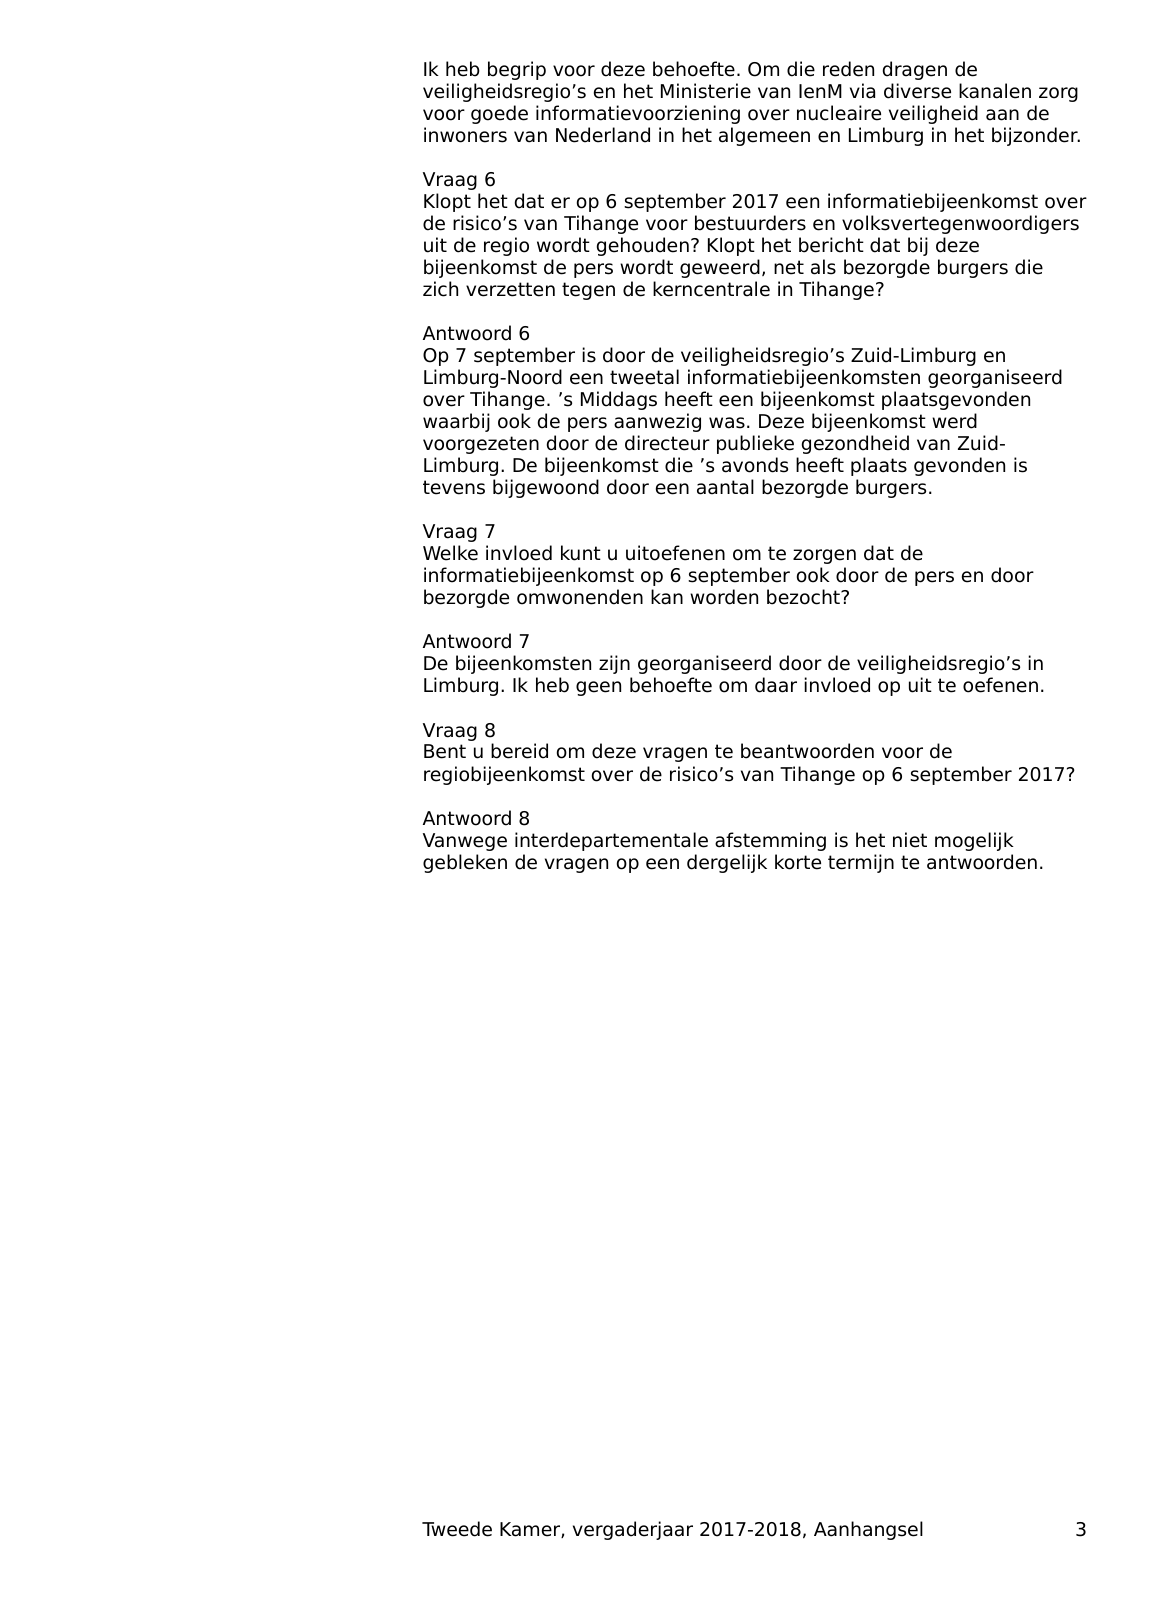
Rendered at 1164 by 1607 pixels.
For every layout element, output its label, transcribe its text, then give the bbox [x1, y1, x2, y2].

text Vraag 6 [422, 169, 1087, 191]
text Antwoord 8 [422, 808, 1087, 829]
text Vraag 7 [422, 521, 1087, 543]
text Antwoord 7 [422, 631, 1087, 653]
text De bijeenkomsten zijn georganiseerd door de veiligheidsregio’s in Limburg. Ik heb geen behoefte om daar invloed op uit te oefenen. [422, 653, 1087, 697]
text Ik heb begrip voor deze behoefte. Om die reden dragen de veiligheidsregio’s en het Ministerie van IenM via diverse kanalen zorg voor goede informatievoorziening over nucleaire veiligheid aan de inwoners van Nederland in het algemeen en Limburg in het bijzonder. [422, 59, 1087, 147]
text Vraag 8 [422, 719, 1087, 741]
text Bent u bereid om deze vragen te beantwoorden voor de regiobijeenkomst over de risico’s van Tihange op 6 september 2017? [422, 741, 1087, 785]
text Antwoord 6 [422, 323, 1087, 345]
text Welke invloed kunt u uitoefenen om te zorgen dat de informatiebijeenkomst op 6 september ook door de pers en door bezorgde omwonenden kan worden bezocht? [422, 543, 1087, 609]
text Klopt het dat er op 6 september 2017 een informatiebijeenkomst over de risico’s van Tihange voor bestuurders en volksvertegenwoordigers uit de regio wordt gehouden? Klopt het bericht dat bij deze bijeenkomst de pers wordt geweerd, net als bezorgde burgers die zich verzetten tegen de kerncentrale in Tihange? [422, 191, 1087, 301]
text Op 7 september is door de veiligheidsregio’s Zuid-Limburg en Limburg-Noord een tweetal informatiebijeenkomsten georganiseerd over Tihange. ’s Middags heeft een bijeenkomst plaatsgevonden waarbij ook de pers aanwezig was. Deze bijeenkomst werd voorgezeten door de directeur publieke gezondheid van Zuid-Limburg. De bijeenkomst die ’s avonds heeft plaats gevonden is tevens bijgewoond door een aantal bezorgde burgers. [422, 345, 1087, 499]
text Vanwege interdepartementale afstemming is het niet mogelijk gebleken de vragen op een dergelijk korte termijn te antwoorden. [422, 829, 1087, 873]
